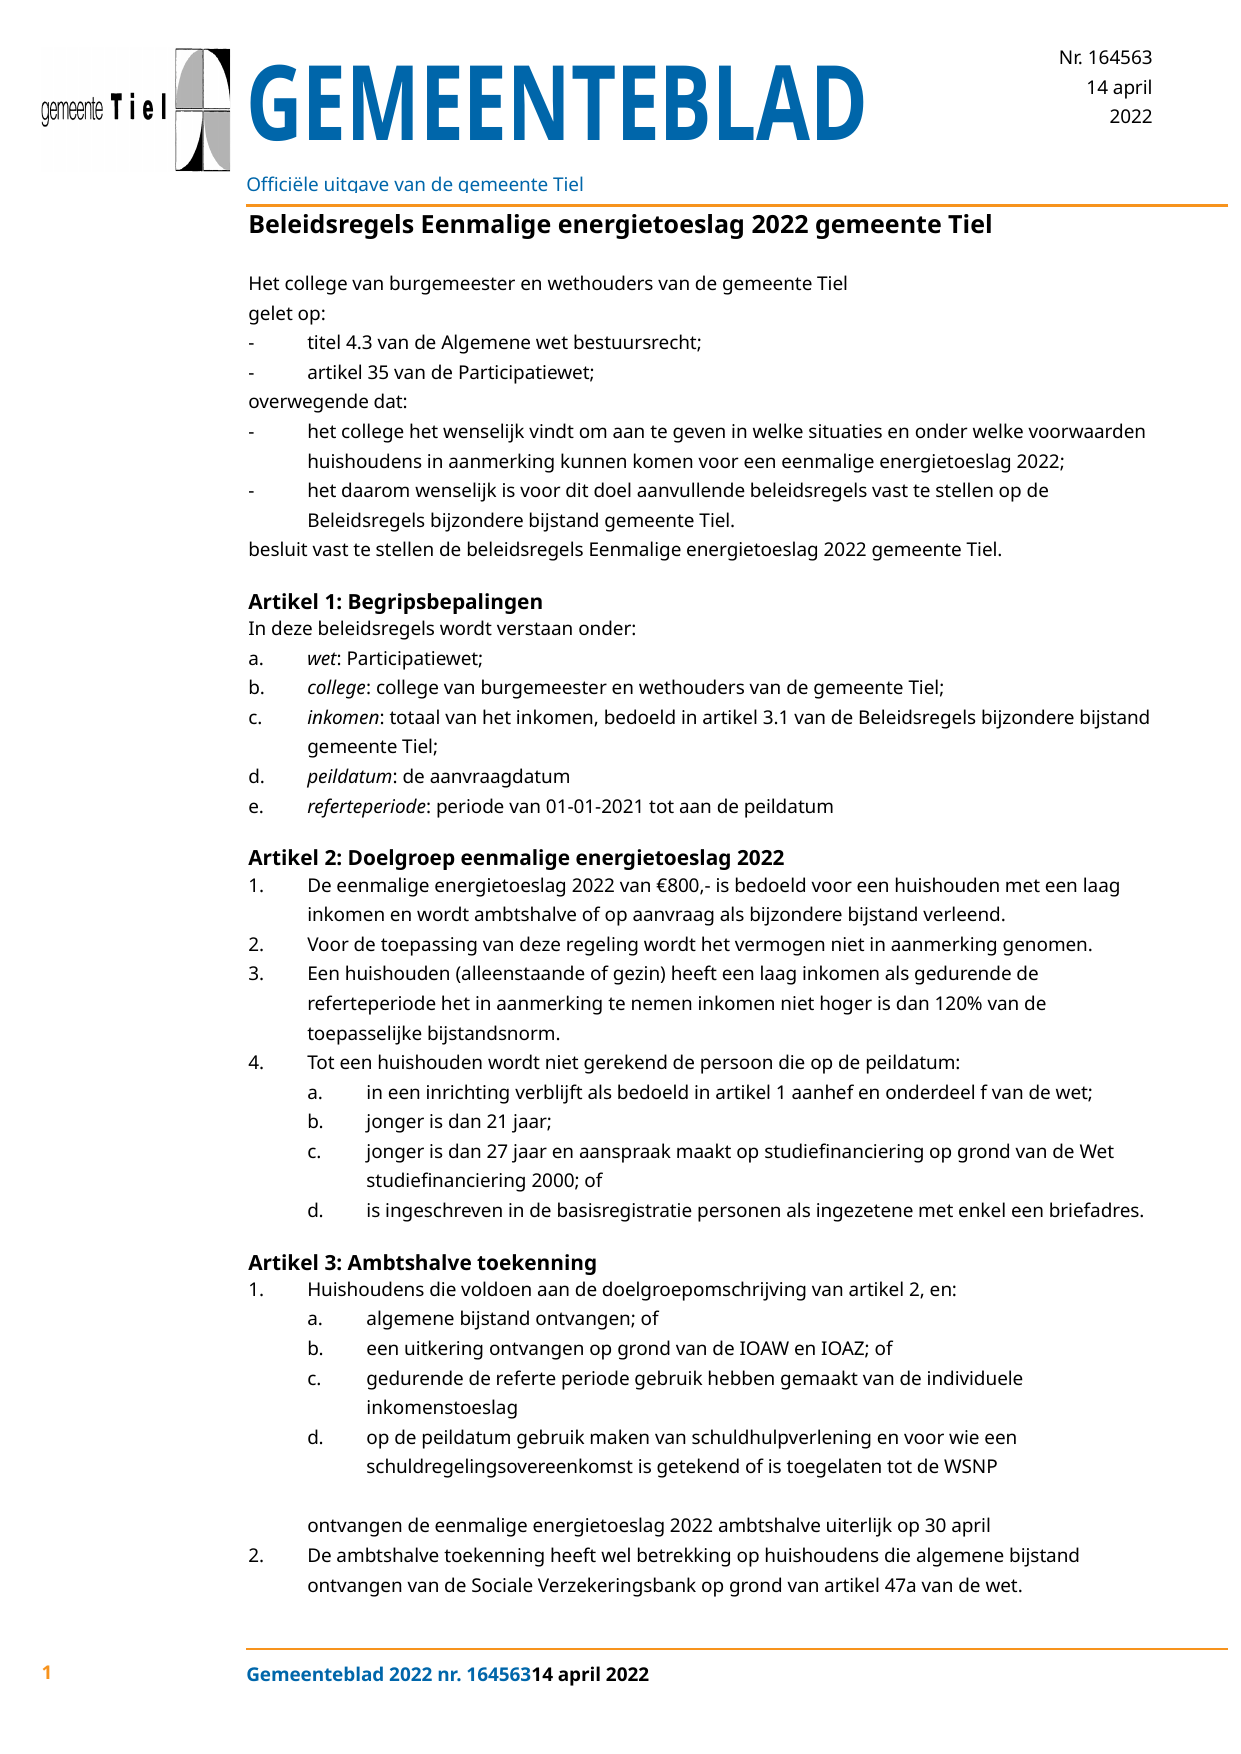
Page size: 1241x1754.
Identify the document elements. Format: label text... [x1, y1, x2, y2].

text Artikel 2: Doelgroep eenmalige energietoeslag 2022 [248, 843, 1152, 872]
list het daarom wenselijk is voor dit doel aanvullende beleidsregels vast te stellen op de Beleidsregels bijzondere bijstand gemeente Tiel. [248, 477, 1152, 533]
list Huishoudens die voldoen aan de doelgroepomschrijving van artikel 2, en: [248, 1276, 1152, 1302]
list Tot een huishouden wordt niet gerekend de persoon die op de peildatum: [248, 1049, 1152, 1075]
list ontvangen de eenmalige energietoeslag 2022 ambtshalve uiterlijk op 30 april [248, 1513, 1152, 1538]
list het college het wenselijk vindt om aan te geven in welke situaties en onder welke voorwaarden huishoudens in aanmerking kunnen komen voor een eenmalige energietoeslag 2022; [248, 418, 1152, 473]
list referteperiode: periode van 01-01-2021 tot aan de peildatum [248, 793, 1152, 819]
text Het college van burgemeester en wethouders van de gemeente Tiel [248, 270, 1152, 296]
list De ambtshalve toekenning heeft wel betrekking op huishoudens die algemene bijstand ontvangen van de Sociale Verzekeringsbank op grond van artikel 47a van de wet. [248, 1542, 1152, 1598]
list college: college van burgemeester en wethouders van de gemeente Tiel; [248, 674, 1152, 700]
list peildatum: de aanvraagdatum [248, 763, 1152, 789]
picture [41, 47, 231, 172]
list wet: Participatiewet; [248, 645, 1152, 671]
list is ingeschreven in de basisregistratie personen als ingezetene met enkel een briefadres. [307, 1197, 1152, 1223]
list Een huishouden (alleenstaande of gezin) heeft een laag inkomen als gedurende de referteperiode het in aanmerking te nemen inkomen niet hoger is dan 120% van de toepasselijke bijstandsnorm. [248, 961, 1152, 1045]
list op de peildatum gebruik maken van schuldhulpverlening en voor wie een schuldregelingsovereenkomst is getekend of is toegelaten tot de WSNP [307, 1424, 1152, 1479]
list De eenmalige energietoeslag 2022 van €800,- is bedoeld voor een huishouden met een laag inkomen en wordt ambtshalve of op aanvraag als bijzondere bijstand verleend. [248, 872, 1152, 927]
list titel 4.3 van de Algemene wet bestuursrecht; [248, 329, 1152, 355]
text Beleidsregels Eenmalige energietoeslag 2022 gemeente Tiel [248, 207, 1152, 241]
list jonger is dan 27 jaar en aanspraak maakt op studiefinanciering op grond van de Wet studiefinanciering 2000; of [307, 1138, 1152, 1193]
list een uitkering ontvangen op grond van de IOAW en IOAZ; of [307, 1335, 1152, 1361]
list inkomen: totaal van het inkomen, bedoeld in artikel 3.1 van de Beleidsregels bijzondere bijstand gemeente Tiel; [248, 704, 1152, 759]
text besluit vast te stellen de beleidsregels Eenmalige energietoeslag 2022 gemeente Tiel. [248, 537, 1152, 562]
text Artikel 1: Begripsbepalingen [248, 587, 1152, 615]
list algemene bijstand ontvangen; of [307, 1306, 1152, 1331]
text In deze beleidsregels wordt verstaan onder: [248, 615, 1152, 641]
text overwegende dat: [248, 389, 1152, 414]
list gedurende de referte periode gebruik hebben gemaakt van de individuele inkomenstoeslag [307, 1365, 1152, 1420]
list Voor de toepassing van deze regeling wordt het vermogen niet in aanmerking genomen. [248, 931, 1152, 957]
list in een inrichting verblijft als bedoeld in artikel 1 aanhef en onderdeel f van de wet; [307, 1079, 1152, 1104]
list artikel 35 van de Participatiewet; [248, 359, 1152, 385]
text Artikel 3: Ambtshalve toekenning [248, 1248, 1152, 1276]
text gelet op: [248, 300, 1152, 326]
list jonger is dan 21 jaar; [307, 1108, 1152, 1134]
